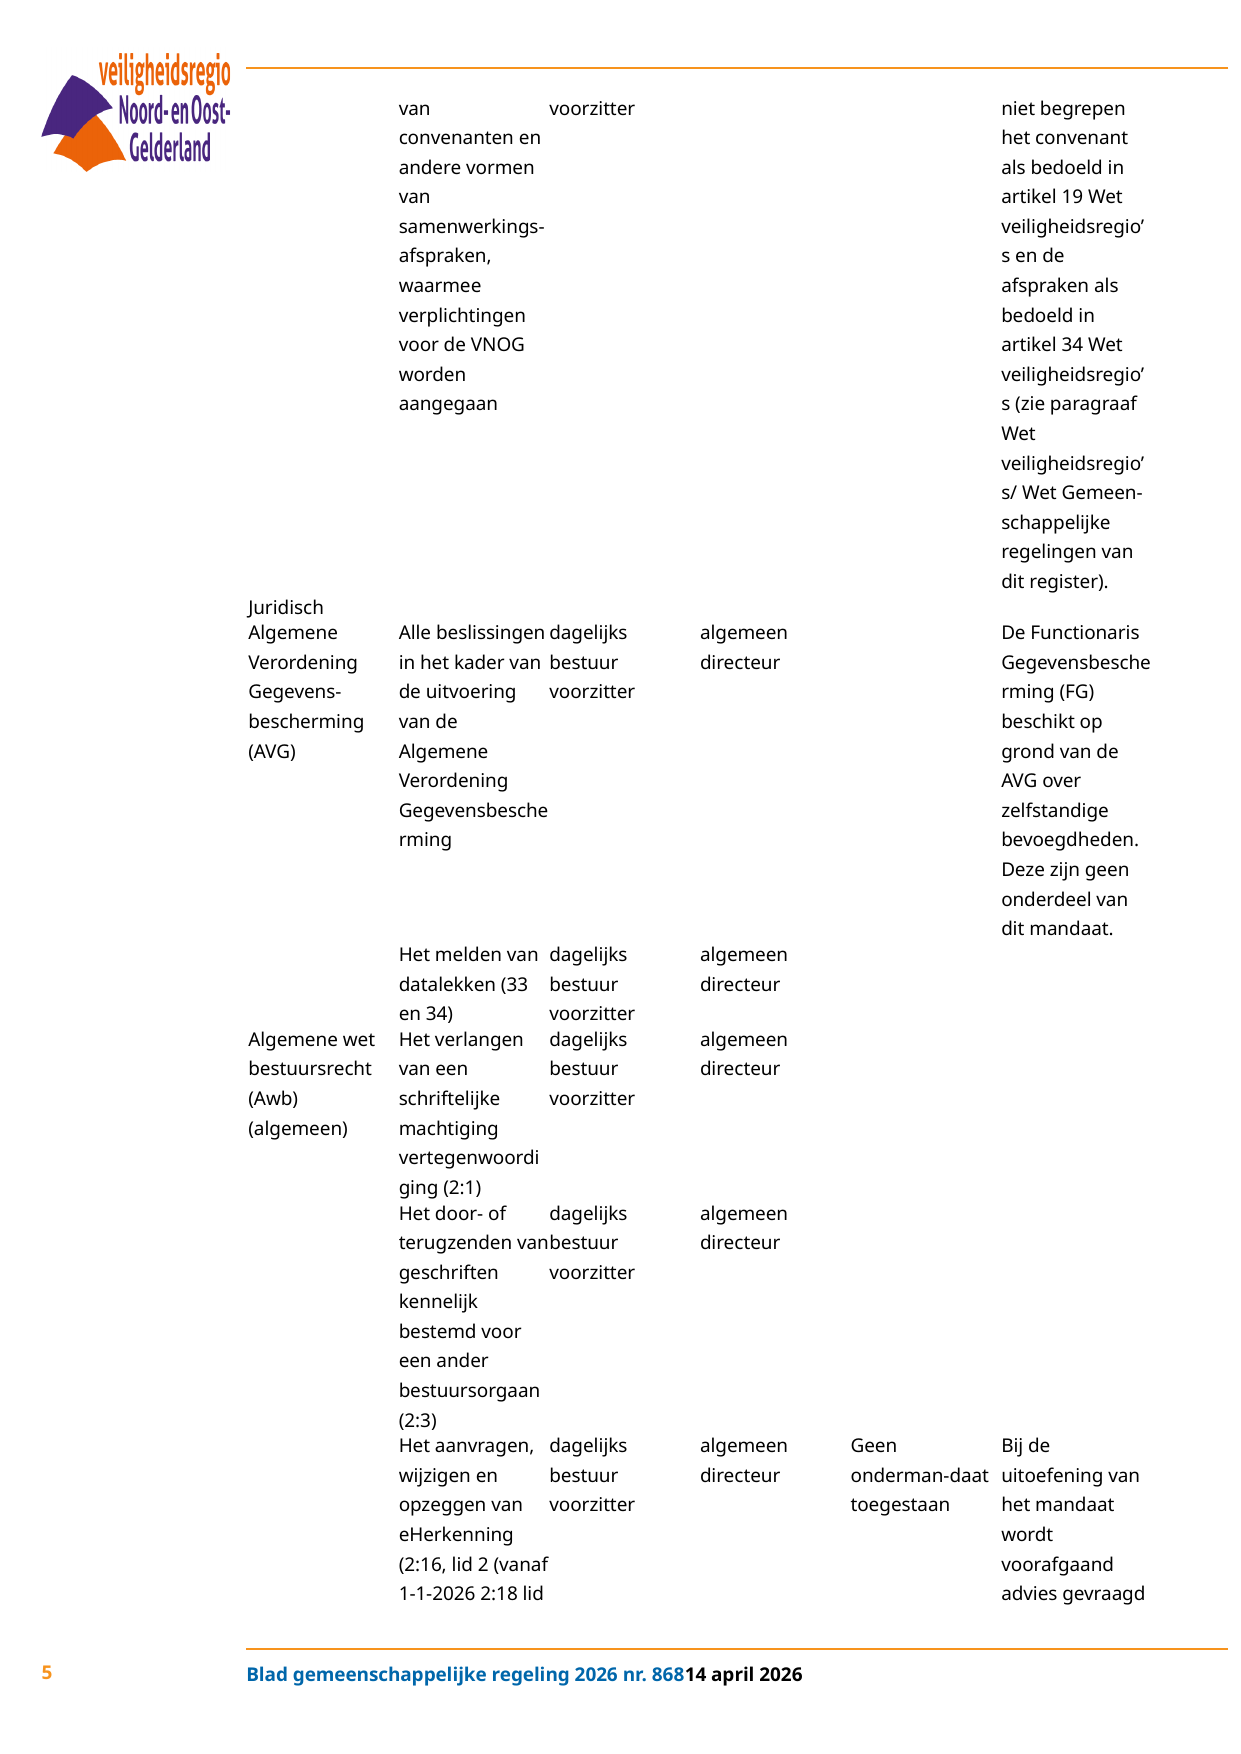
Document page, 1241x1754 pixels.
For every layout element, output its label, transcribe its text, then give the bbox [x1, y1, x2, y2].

table_cell Het verlangen van een schriftelijke machtiging vertegenwoordiging (2:1) [399, 1026, 549, 1200]
table_cell [248, 941, 398, 1026]
table_cell voorzitter [549, 95, 700, 594]
table_cell van convenanten en andere vormen van samenwerkings-afspraken, waarmee verplichtingen voor de VNOG worden aangegaan [399, 95, 549, 594]
table_cell dagelijks bestuur voorzitter [549, 1026, 700, 1200]
table_cell [248, 1200, 398, 1432]
table_cell Algemene Verordening Gegevens-bescherming (AVG) [248, 620, 398, 941]
table_cell [1001, 594, 1152, 619]
table_cell Geen onderman-daat toegestaan [850, 1433, 1001, 1606]
table_cell [850, 941, 1001, 1026]
table_cell algemeen directeur [700, 1026, 850, 1200]
table_cell algemeen directeur [700, 941, 850, 1026]
table_cell [1001, 1200, 1152, 1432]
table_cell [700, 95, 850, 594]
table_cell [850, 1200, 1001, 1432]
table_cell [248, 95, 398, 594]
table_cell Het melden van datalekken (33 en 34) [399, 941, 549, 1026]
table_cell dagelijks bestuur voorzitter [549, 1433, 700, 1606]
table_cell Bij de uitoefening van het mandaat wordt voorafgaand advies gevraagd [1001, 1433, 1152, 1606]
table_cell dagelijks bestuur voorzitter [549, 941, 700, 1026]
table_cell [850, 1026, 1001, 1200]
table_cell algemeen directeur [700, 620, 850, 941]
table_cell [850, 620, 1001, 941]
table_cell [549, 594, 700, 619]
table_cell Het door- of terugzenden van geschriften kennelijk bestemd voor een ander bestuursorgaan (2:3) [399, 1200, 549, 1432]
table_cell dagelijks bestuur voorzitter [549, 1200, 700, 1432]
table_cell [850, 594, 1001, 619]
table_cell [700, 594, 850, 619]
table_cell Het aanvragen, wijzigen en opzeggen van eHerkenning (2:16, lid 2 (vanaf 1-1-2026 2:18 lid [399, 1433, 549, 1606]
table_cell De Functionaris Gegevensbescherming (FG) beschikt op grond van de AVG over zelfstandige bevoegdheden. Deze zijn geen onderdeel van dit mandaat. [1001, 620, 1152, 941]
table_cell [399, 594, 549, 619]
table_cell Alle beslissingen in het kader van de uitvoering van de Algemene Verordening Gegevensbescherming [399, 620, 549, 941]
table_cell Juridisch [248, 594, 398, 619]
table_cell algemeen directeur [700, 1433, 850, 1606]
picture [41, 47, 231, 172]
table_cell dagelijks bestuur voorzitter [549, 620, 700, 941]
table_cell [1001, 941, 1152, 1026]
table_cell algemeen directeur [700, 1200, 850, 1432]
table_cell [1001, 1026, 1152, 1200]
table_cell Algemene wet bestuursrecht (Awb) (algemeen) [248, 1026, 398, 1200]
table_cell niet begrepen het convenant als bedoeld in artikel 19 Wet veiligheidsregio’s en de afspraken als bedoeld in artikel 34 Wet veiligheidsregio’s (zie paragraaf Wet veiligheidsregio’s/ Wet Gemeen-schappelijke regelingen van dit register). [1001, 95, 1152, 594]
table_cell [248, 1433, 398, 1606]
table_cell [850, 95, 1001, 594]
